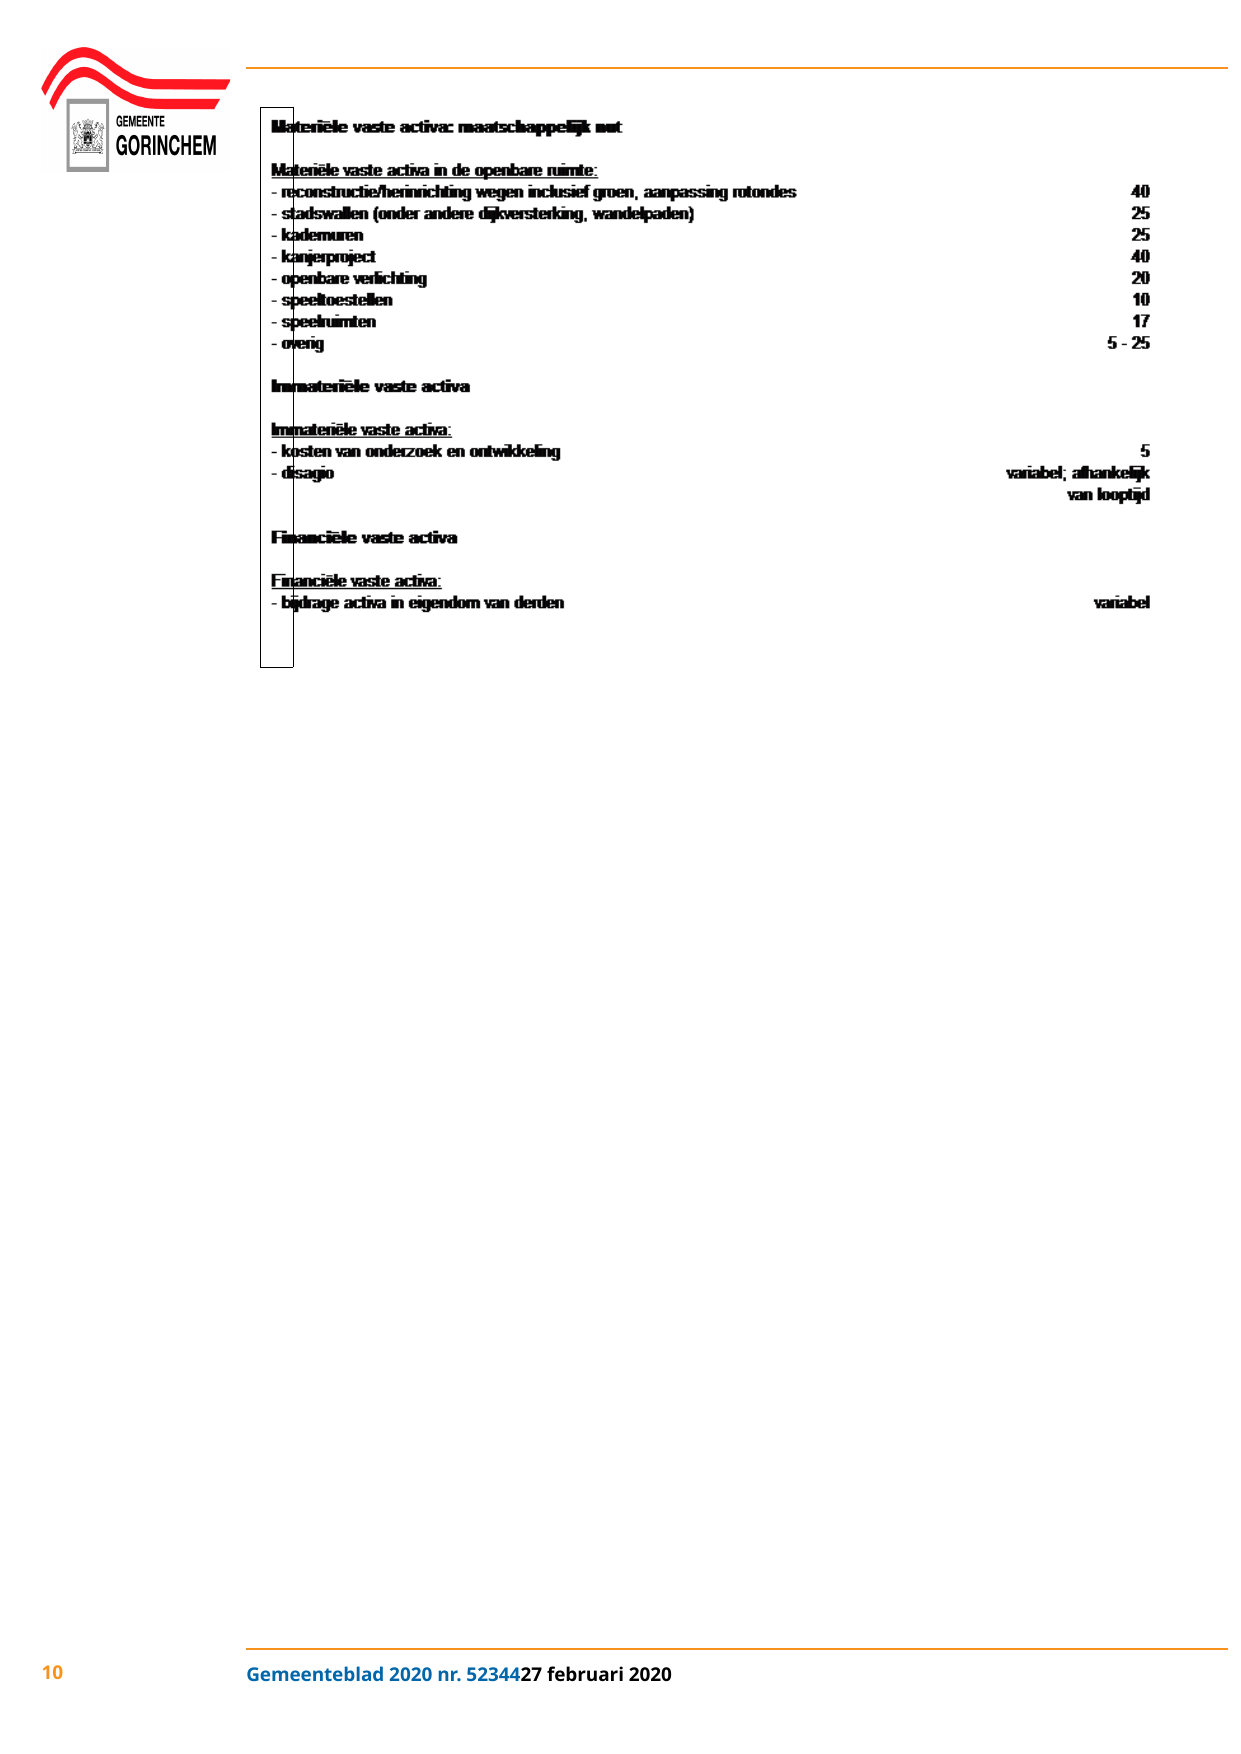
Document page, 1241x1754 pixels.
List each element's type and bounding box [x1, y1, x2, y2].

picture [41, 47, 231, 172]
picture [268, 115, 1155, 658]
